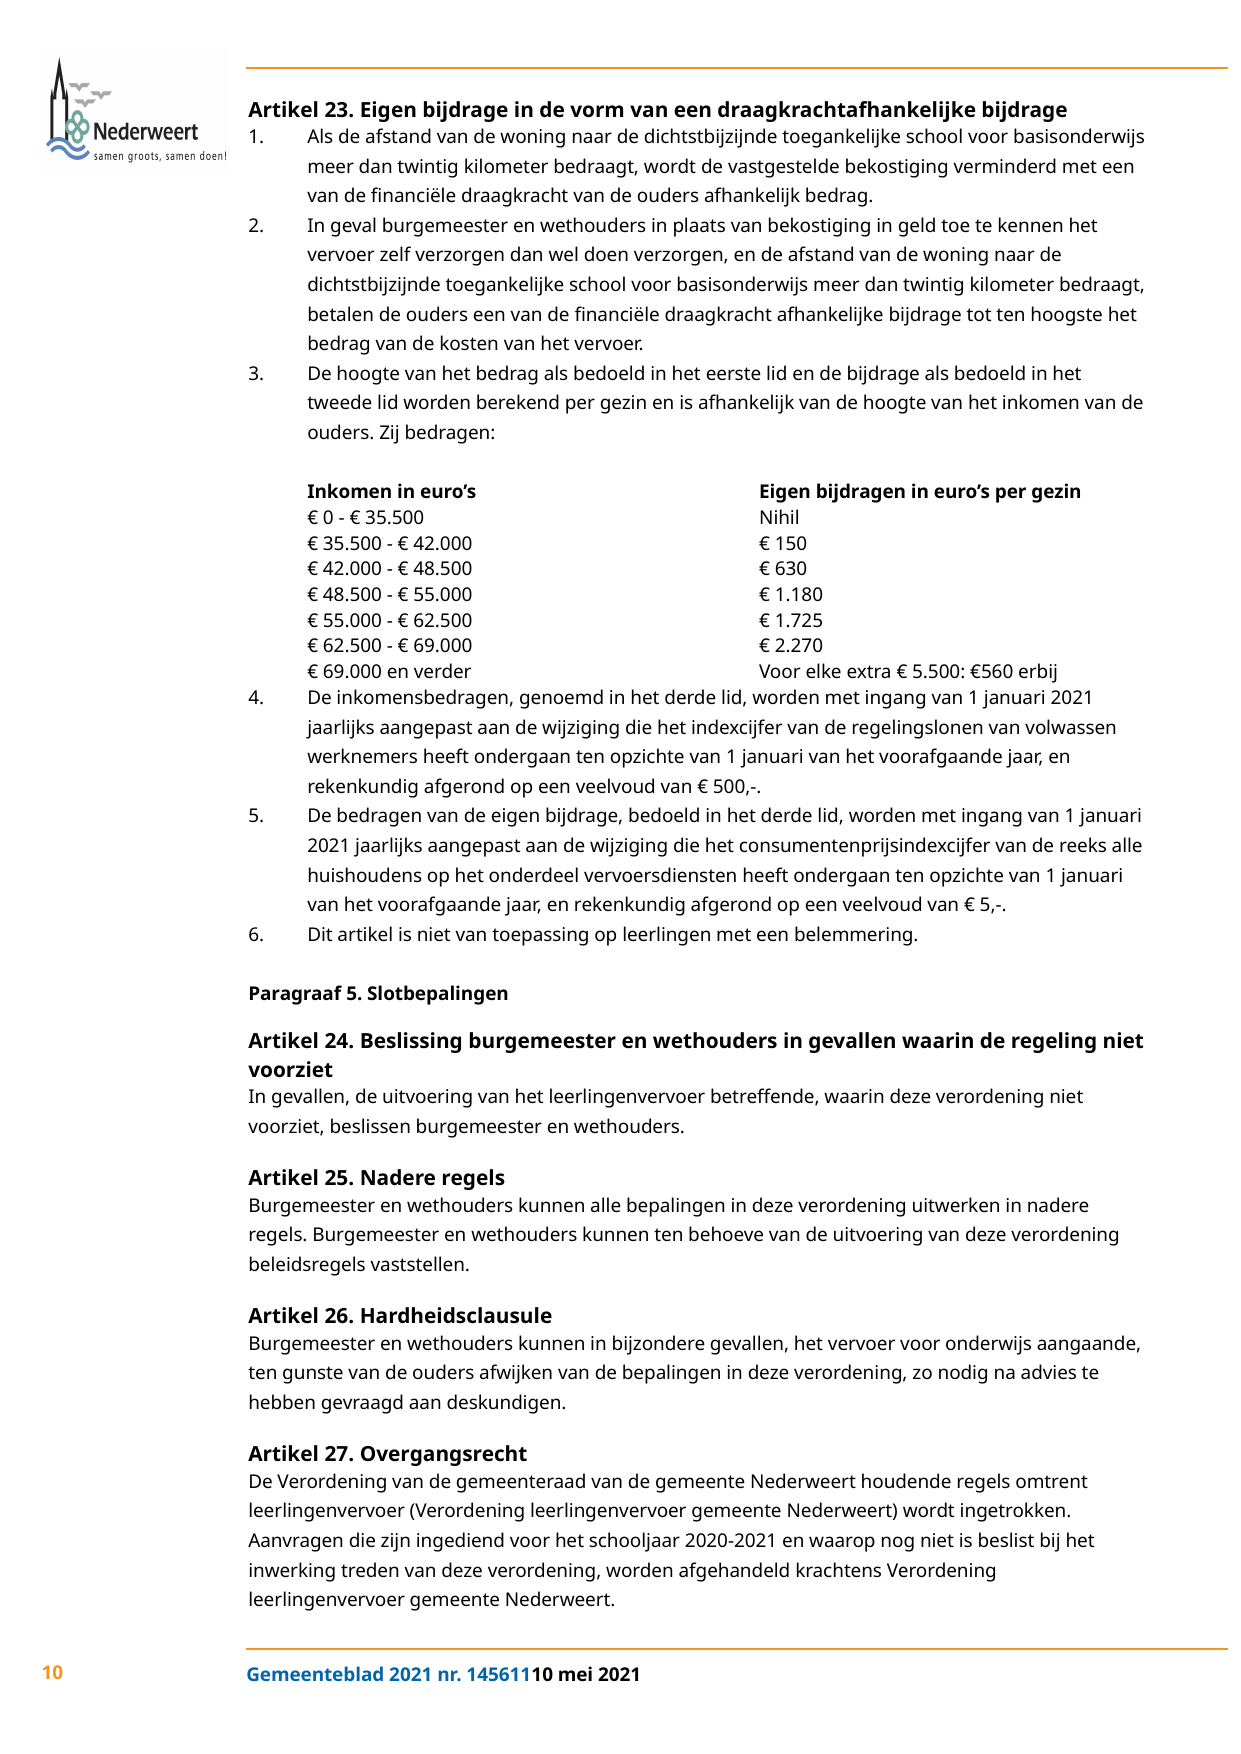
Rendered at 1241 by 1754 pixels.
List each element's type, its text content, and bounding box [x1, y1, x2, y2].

text In gevallen, de uitvoering van het leerlingenvervoer betreffende, waarin deze verordening niet voorziet, beslissen burgemeester en wethouders. [248, 1083, 1152, 1139]
table_cell € 150 [759, 530, 1211, 556]
table_cell € 48.500 - € 55.000 [307, 581, 759, 607]
text Artikel 23. Eigen bijdrage in de vorm van een draagkrachtafhankelijke bijdrage [248, 95, 1152, 123]
table_header Inkomen in euro’s [307, 478, 759, 504]
text Paragraaf 5. Slotbepalingen [248, 980, 1152, 1006]
table_cell € 42.000 - € 48.500 [307, 556, 759, 581]
text Artikel 24. Beslissing burgemeester en wethouders in gevallen waarin de regeling niet voorziet [248, 1027, 1152, 1083]
table_cell Nihil [759, 504, 1211, 530]
table_cell € 62.500 - € 69.000 [307, 633, 759, 658]
text Artikel 26. Hardheidsclausule [248, 1302, 1152, 1330]
table_cell € 35.500 - € 42.000 [307, 530, 759, 556]
table_cell € 2.270 [759, 633, 1211, 658]
picture [41, 47, 231, 172]
list De inkomensbedragen, genoemd in het derde lid, worden met ingang van 1 januari 2021 jaarlijks aangepast aan de wijziging die het indexcijfer van de regelingslonen van volwassen werknemers heeft ondergaan ten opzichte van 1 januari van het voorafgaande jaar, en rekenkundig afgerond op een veelvoud van € 500,-. [248, 684, 1152, 799]
list Dit artikel is niet van toepassing op leerlingen met een belemmering. [248, 921, 1152, 947]
text De Verordening van de gemeenteraad van de gemeente Nederweert houdende regels omtrent leerlingenvervoer (Verordening leerlingenvervoer gemeente Nederweert) wordt ingetrokken. [248, 1468, 1152, 1523]
table_cell Voor elke extra € 5.500: €560 erbij [759, 659, 1211, 684]
table_cell € 1.180 [759, 581, 1211, 607]
table_cell € 0 - € 35.500 [307, 504, 759, 530]
table_cell € 69.000 en verder [307, 659, 759, 684]
text Aanvragen die zijn ingediend voor het schooljaar 2020-2021 en waarop nog niet is beslist bij het inwerking treden van deze verordening, worden afgehandeld krachtens Verordening leerlingenvervoer gemeente Nederweert. [248, 1527, 1152, 1612]
list In geval burgemeester en wethouders in plaats van bekostiging in geld toe te kennen het vervoer zelf verzorgen dan wel doen verzorgen, en de afstand van de woning naar de dichtstbijzijnde toegankelijke school voor basisonderwijs meer dan twintig kilometer bedraagt, betalen de ouders een van de financiële draagkracht afhankelijke bijdrage tot ten hoogste het bedrag van de kosten van het vervoer. [248, 212, 1152, 356]
text Artikel 27. Overgangsrecht [248, 1439, 1152, 1468]
table_cell € 1.725 [759, 607, 1211, 633]
list De hoogte van het bedrag als bedoeld in het eerste lid en de bijdrage als bedoeld in het tweede lid worden berekend per gezin en is afhankelijk van de hoogte van het inkomen van de ouders. Zij bedragen: [248, 360, 1152, 445]
table_header Eigen bijdragen in euro’s per gezin [759, 478, 1211, 504]
text Burgemeester en wethouders kunnen in bijzondere gevallen, het vervoer voor onderwijs aangaande, ten gunste van de ouders afwijken van de bepalingen in deze verordening, zo nodig na advies te hebben gevraagd aan deskundigen. [248, 1330, 1152, 1415]
text Burgemeester en wethouders kunnen alle bepalingen in deze verordening uitwerken in nadere regels. Burgemeester en wethouders kunnen ten behoeve van de uitvoering van deze verordening beleidsregels vaststellen. [248, 1192, 1152, 1277]
table_cell € 55.000 - € 62.500 [307, 607, 759, 633]
list De bedragen van de eigen bijdrage, bedoeld in het derde lid, worden met ingang van 1 januari 2021 jaarlijks aangepast aan de wijziging die het consumentenprijsindexcijfer van de reeks alle huishoudens op het onderdeel vervoersdiensten heeft ondergaan ten opzichte van 1 januari van het voorafgaande jaar, en rekenkundig afgerond op een veelvoud van € 5,-. [248, 803, 1152, 917]
table_cell € 630 [759, 556, 1211, 581]
list Als de afstand van de woning naar de dichtstbijzijnde toegankelijke school voor basisonderwijs meer dan twintig kilometer bedraagt, wordt de vastgestelde bekostiging verminderd met een van de financiële draagkracht van de ouders afhankelijk bedrag. [248, 123, 1152, 208]
text Artikel 25. Nadere regels [248, 1163, 1152, 1192]
